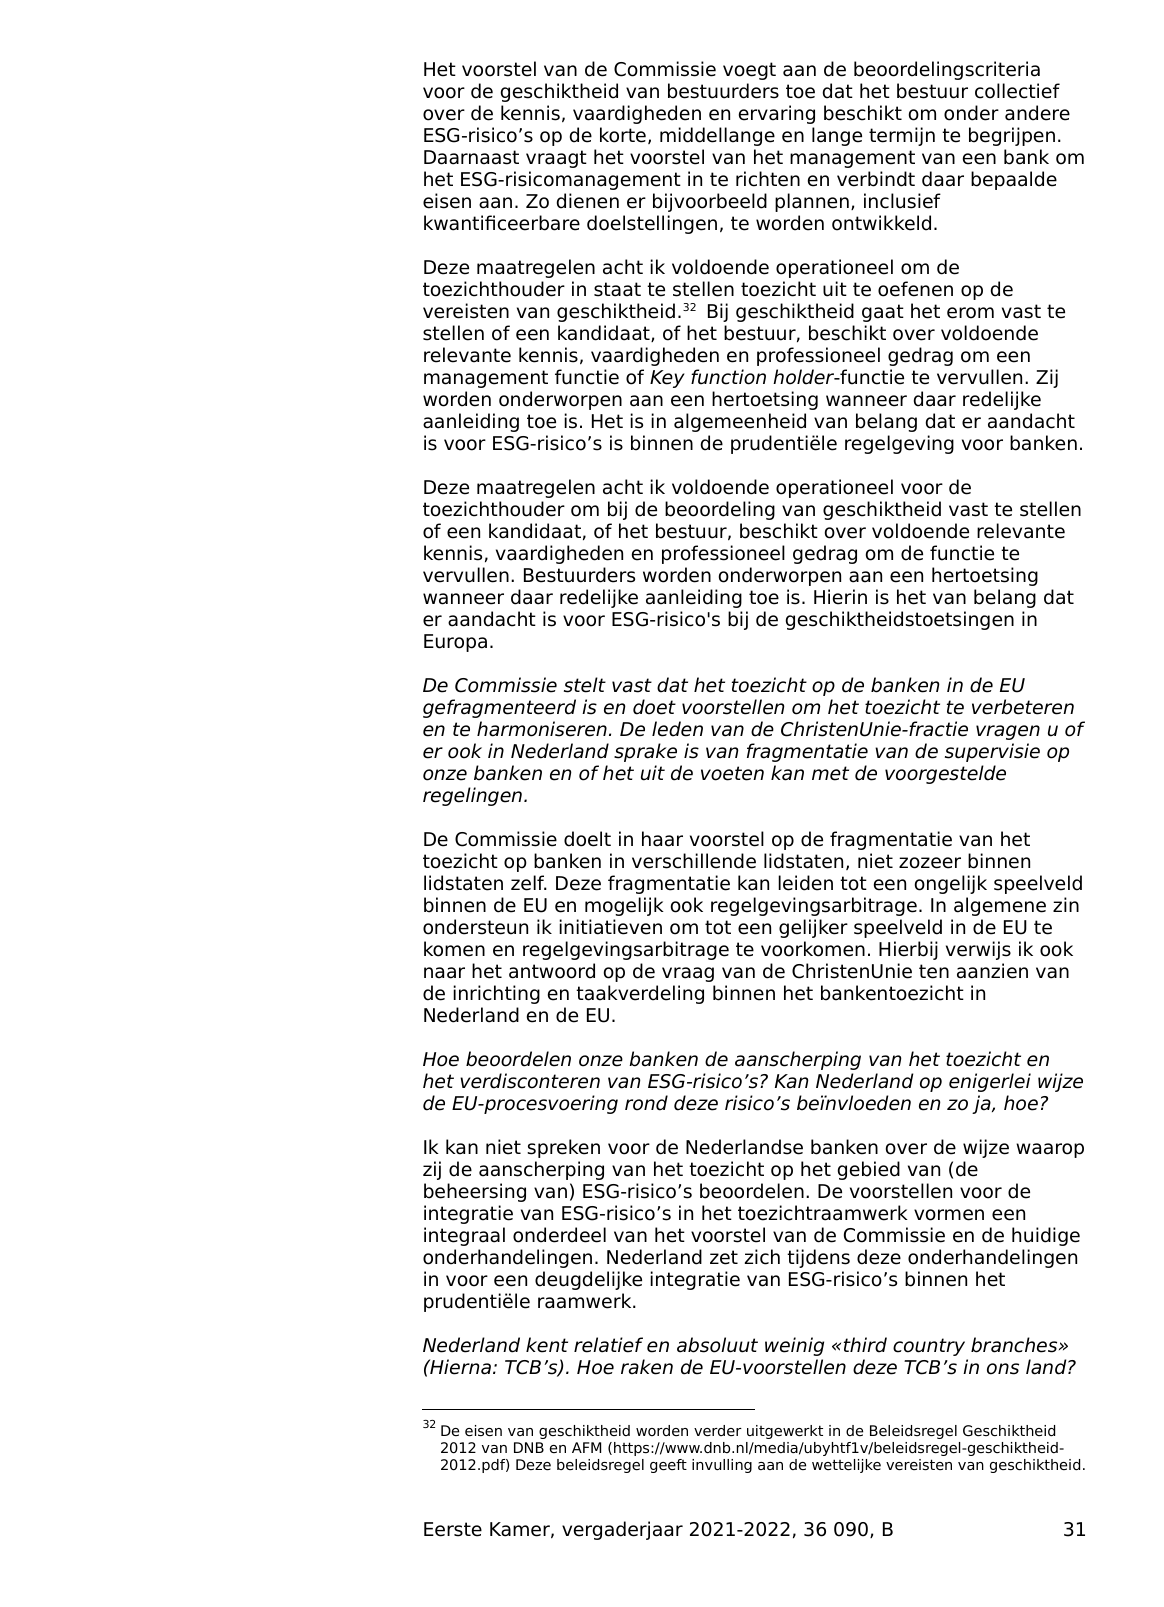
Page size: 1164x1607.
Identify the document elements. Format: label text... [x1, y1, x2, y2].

text Deze maatregelen acht ik voldoende operationeel om de toezichthouder in staat te stellen toezicht uit te oefenen op de vereisten van geschiktheid. Bij geschiktheid gaat het erom vast te stellen of een kandidaat, of het bestuur, beschikt over voldoende relevante kennis, vaardigheden en professioneel gedrag om een management functie of Key function holder-functie te vervullen. Zij worden onderworpen aan een hertoetsing wanneer daar redelijke aanleiding toe is. Het is in algemeenheid van belang dat er aandacht is voor ESG-risico’s is binnen de prudentiële regelgeving voor banken. [422, 257, 1087, 455]
text De Commissie doelt in haar voorstel op de fragmentatie van het toezicht op banken in verschillende lidstaten, niet zozeer binnen lidstaten zelf. Deze fragmentatie kan leiden tot een ongelijk speelveld binnen de EU en mogelijk ook regelgevingsarbitrage. In algemene zin ondersteun ik initiatieven om tot een gelijker speelveld in de EU te komen en regelgevingsarbitrage te voorkomen. Hierbij verwijs ik ook naar het antwoord op de vraag van de ChristenUnie ten aanzien van de inrichting en taakverdeling binnen het bankentoezicht in Nederland en de EU. [422, 829, 1087, 1027]
text Deze maatregelen acht ik voldoende operationeel voor de toezichthouder om bij de beoordeling van geschiktheid vast te stellen of een kandidaat, of het bestuur, beschikt over voldoende relevante kennis, vaardigheden en professioneel gedrag om de functie te vervullen. Bestuurders worden onderworpen aan een hertoetsing wanneer daar redelijke aanleiding toe is. Hierin is het van belang dat er aandacht is voor ESG-risico's bij de geschiktheidstoetsingen in Europa. [422, 477, 1087, 653]
text Ik kan niet spreken voor de Nederlandse banken over de wijze waarop zij de aanscherping van het toezicht op het gebied van (de beheersing van) ESG-risico’s beoordelen. De voorstellen voor de integratie van ESG-risico’s in het toezichtraamwerk vormen een integraal onderdeel van het voorstel van de Commissie en de huidige onderhandelingen. Nederland zet zich tijdens deze onderhandelingen in voor een deugdelijke integratie van ESG-risico’s binnen het prudentiële raamwerk. [422, 1137, 1087, 1313]
text Het voorstel van de Commissie voegt aan de beoordelingscriteria voor de geschiktheid van bestuurders toe dat het bestuur collectief over de kennis, vaardigheden en ervaring beschikt om onder andere ESG-risico’s op de korte, middellange en lange termijn te begrijpen. Daarnaast vraagt het voorstel van het management van een bank om het ESG-risicomanagement in te richten en verbindt daar bepaalde eisen aan. Zo dienen er bijvoorbeeld plannen, inclusief kwantificeerbare doelstellingen, te worden ontwikkeld. [422, 59, 1087, 235]
text Hoe beoordelen onze banken de aanscherping van het toezicht en het verdisconteren van ESG-risico’s? Kan Nederland op enigerlei wijze de EU-procesvoering rond deze risico’s beïnvloeden en zo ja, hoe? [422, 1049, 1087, 1115]
text De eisen van geschiktheid worden verder uitgewerkt in de Beleidsregel Geschiktheid 2012 van DNB en AFM (https://www.dnb.nl/media/ubyhtf1v/beleidsregel-geschiktheid-2012.pdf) Deze beleidsregel geeft invulling aan de wettelijke vereisten van geschiktheid. [422, 1418, 1087, 1474]
text De Commissie stelt vast dat het toezicht op de banken in de EU gefragmenteerd is en doet voorstellen om het toezicht te verbeteren en te harmoniseren. De leden van de ChristenUnie-fractie vragen u of er ook in Nederland sprake is van fragmentatie van de supervisie op onze banken en of het uit de voeten kan met de voorgestelde regelingen. [422, 675, 1087, 807]
text Nederland kent relatief en absoluut weinig «third country branches» (Hierna: TCB’s). Hoe raken de EU-voorstellen deze TCB’s in ons land? [422, 1335, 1087, 1379]
